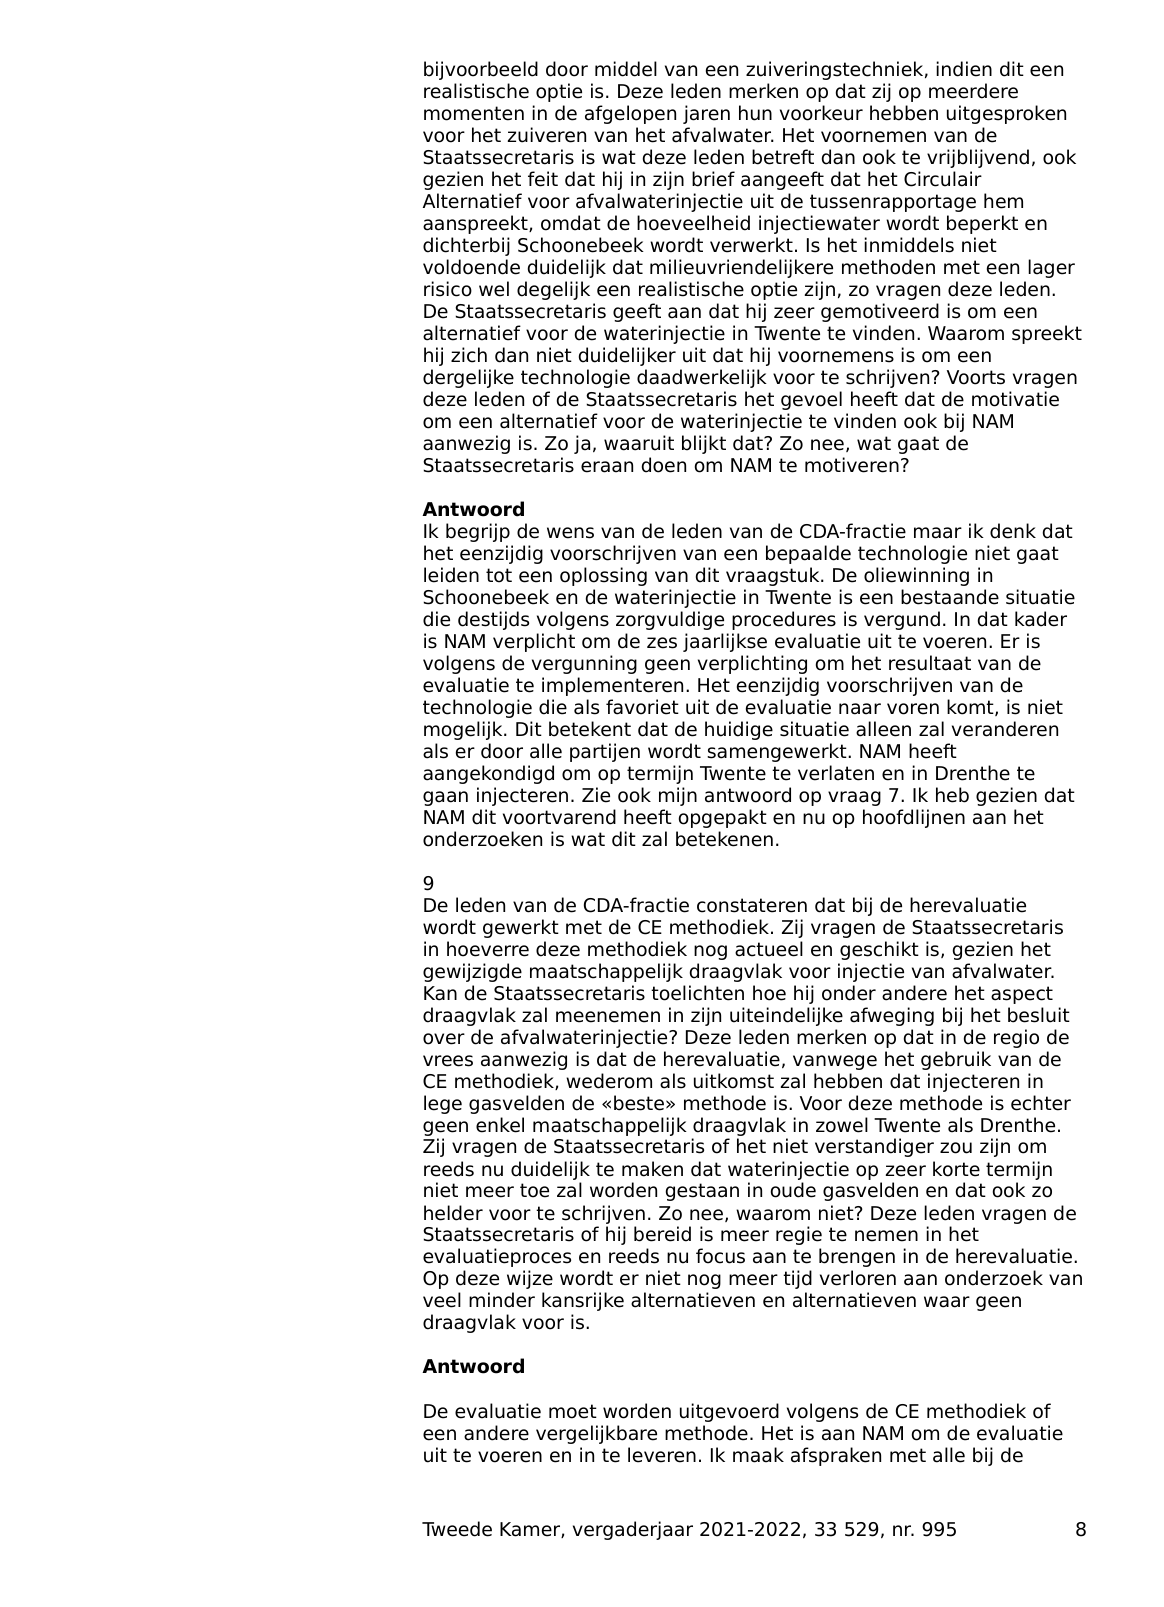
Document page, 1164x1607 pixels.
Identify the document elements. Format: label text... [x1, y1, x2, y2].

subtitle 9 [422, 873, 1087, 895]
text De leden van de CDA-fractie constateren dat bij de herevaluatie wordt gewerkt met de CE methodiek. Zij vragen de Staatssecretaris in hoeverre deze methodiek nog actueel en geschikt is, gezien het gewijzigde maatschappelijk draagvlak voor injectie van afvalwater. Kan de Staatssecretaris toelichten hoe hij onder andere het aspect draagvlak zal meenemen in zijn uiteindelijke afweging bij het besluit over de afvalwaterinjectie? Deze leden merken op dat in de regio de vrees aanwezig is dat de herevaluatie, vanwege het gebruik van de CE methodiek, wederom als uitkomst zal hebben dat injecteren in lege gasvelden de «beste» methode is. Voor deze methode is echter geen enkel maatschappelijk draagvlak in zowel Twente als Drenthe. Zij vragen de Staatssecretaris of het niet verstandiger zou zijn om reeds nu duidelijk te maken dat waterinjectie op zeer korte termijn niet meer toe zal worden gestaan in oude gasvelden en dat ook zo helder voor te schrijven. Zo nee, waarom niet? Deze leden vragen de Staatssecretaris of hij bereid is meer regie te nemen in het evaluatieproces en reeds nu focus aan te brengen in de herevaluatie. Op deze wijze wordt er niet nog meer tijd verloren aan onderzoek van veel minder kansrijke alternatieven en alternatieven waar geen draagvlak voor is. [422, 895, 1087, 1334]
subtitle Antwoord [422, 499, 1087, 521]
subtitle Antwoord [422, 1356, 1087, 1378]
text Ik begrijp de wens van de leden van de CDA-fractie maar ik denk dat het eenzijdig voorschrijven van een bepaalde technologie niet gaat leiden tot een oplossing van dit vraagstuk. De oliewinning in Schoonebeek en de waterinjectie in Twente is een bestaande situatie die destijds volgens zorgvuldige procedures is vergund. In dat kader is NAM verplicht om de zes jaarlijkse evaluatie uit te voeren. Er is volgens de vergunning geen verplichting om het resultaat van de evaluatie te implementeren. Het eenzijdig voorschrijven van de technologie die als favoriet uit de evaluatie naar voren komt, is niet mogelijk. Dit betekent dat de huidige situatie alleen zal veranderen als er door alle partijen wordt samengewerkt. NAM heeft aangekondigd om op termijn Twente te verlaten en in Drenthe te gaan injecteren. Zie ook mijn antwoord op vraag 7. Ik heb gezien dat NAM dit voortvarend heeft opgepakt en nu op hoofdlijnen aan het onderzoeken is wat dit zal betekenen. [422, 521, 1087, 851]
text De evaluatie moet worden uitgevoerd volgens de CE methodiek of een andere vergelijkbare methode. Het is aan NAM om de evaluatie uit te voeren en in te leveren. Ik maak afspraken met alle bij de [422, 1401, 1087, 1467]
text bijvoorbeeld door middel van een zuiveringstechniek, indien dit een realistische optie is. Deze leden merken op dat zij op meerdere momenten in de afgelopen jaren hun voorkeur hebben uitgesproken voor het zuiveren van het afvalwater. Het voornemen van de Staatssecretaris is wat deze leden betreft dan ook te vrijblijvend, ook gezien het feit dat hij in zijn brief aangeeft dat het Circulair Alternatief voor afvalwaterinjectie uit de tussenrapportage hem aanspreekt, omdat de hoeveelheid injectiewater wordt beperkt en dichterbij Schoonebeek wordt verwerkt. Is het inmiddels niet voldoende duidelijk dat milieuvriendelijkere methoden met een lager risico wel degelijk een realistische optie zijn, zo vragen deze leden. De Staatssecretaris geeft aan dat hij zeer gemotiveerd is om een alternatief voor de waterinjectie in Twente te vinden. Waarom spreekt hij zich dan niet duidelijker uit dat hij voornemens is om een dergelijke technologie daadwerkelijk voor te schrijven? Voorts vragen deze leden of de Staatssecretaris het gevoel heeft dat de motivatie om een alternatief voor de waterinjectie te vinden ook bij NAM aanwezig is. Zo ja, waaruit blijkt dat? Zo nee, wat gaat de Staatssecretaris eraan doen om NAM te motiveren? [422, 59, 1087, 477]
